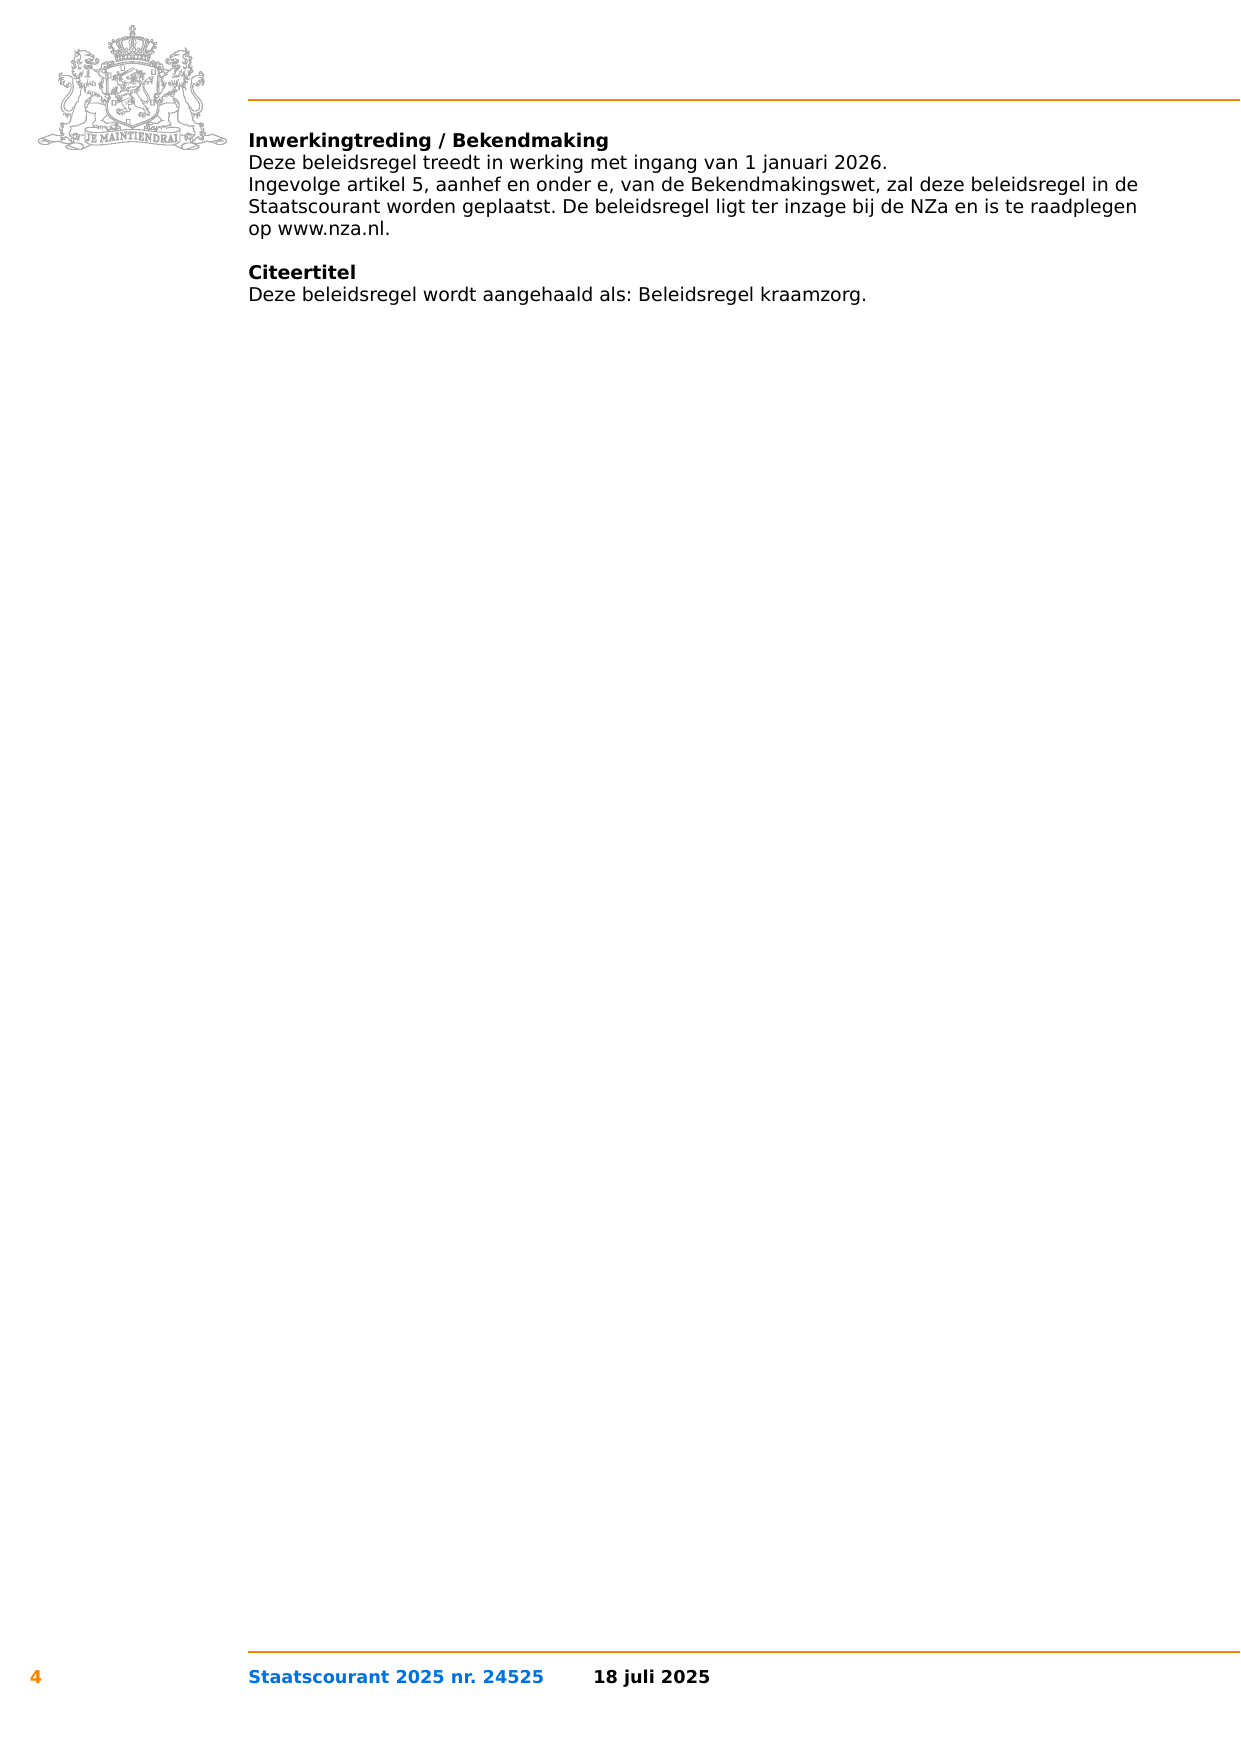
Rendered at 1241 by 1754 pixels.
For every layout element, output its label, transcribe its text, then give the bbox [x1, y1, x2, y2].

subtitle Inwerkingtreding / Bekendmaking [248, 130, 1163, 152]
text Deze beleidsregel wordt aangehaald als: Beleidsregel kraamzorg. [248, 284, 1163, 306]
text Deze beleidsregel treedt in werking met ingang van 1 januari 2026. [248, 152, 1163, 174]
subtitle Citeertitel [248, 262, 1163, 284]
picture [38, 25, 227, 150]
text Ingevolge artikel 5, aanhef en onder e, van de Bekendmakingswet, zal deze beleidsregel in de Staatscourant worden geplaatst. De beleidsregel ligt ter inzage bij de NZa en is te raadplegen op www.nza.nl. [248, 174, 1163, 240]
